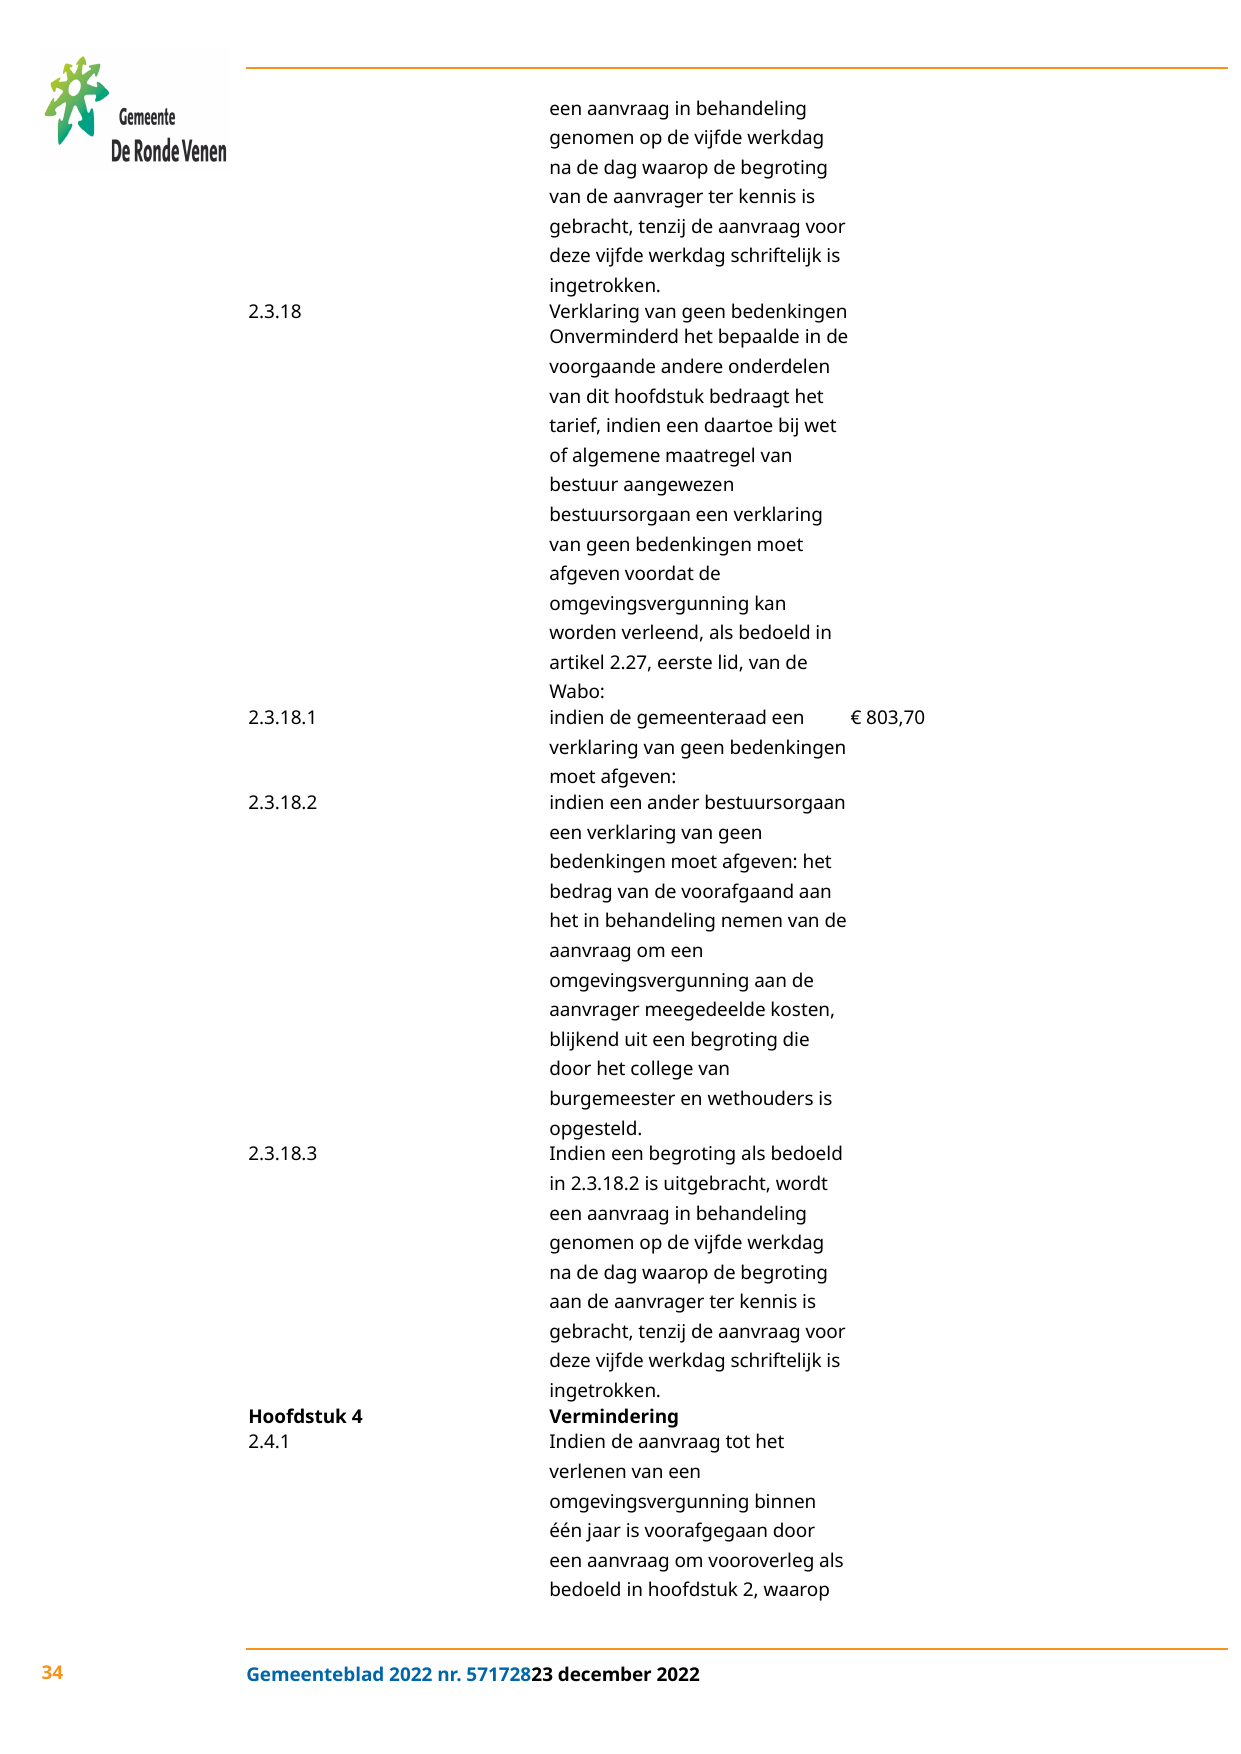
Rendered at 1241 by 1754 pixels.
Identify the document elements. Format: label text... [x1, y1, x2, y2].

table_cell [248, 324, 549, 704]
table_cell [850, 789, 1152, 1141]
table_cell Indien een begroting als bedoeld in 2.3.18.2 is uitgebracht, wordt een aanvraag in behandeling genomen op de vijfde werkdag na de dag waarop de begroting aan de aanvrager ter kennis is gebracht, tenzij de aanvraag voor deze vijfde werkdag schriftelijk is ingetrokken. [549, 1141, 850, 1403]
table_cell [850, 324, 1152, 704]
table_cell Vermindering [549, 1403, 850, 1429]
table_cell Indien de aanvraag tot het verlenen van een omgevingsvergunning binnen één jaar is voorafgegaan door een aanvraag om vooroverleg als bedoeld in hoofdstuk 2, waarop [549, 1429, 850, 1602]
table_cell [850, 1429, 1152, 1602]
picture [41, 47, 231, 172]
table_cell [850, 1403, 1152, 1429]
table_cell Hoofdstuk 4 [248, 1403, 549, 1429]
table_cell [850, 1141, 1152, 1403]
table_cell [248, 95, 549, 298]
table_cell 2.3.18.2 [248, 789, 549, 1141]
table_cell 2.3.18 [248, 298, 549, 324]
table_cell [850, 95, 1152, 298]
table_cell een aanvraag in behandeling genomen op de vijfde werkdag na de dag waarop de begroting van de aanvrager ter kennis is gebracht, tenzij de aanvraag voor deze vijfde werkdag schriftelijk is ingetrokken. [549, 95, 850, 298]
table_cell € 803,70 [850, 705, 1152, 789]
table_cell 2.4.1 [248, 1429, 549, 1602]
table_cell 2.3.18.3 [248, 1141, 549, 1403]
table_cell 2.3.18.1 [248, 705, 549, 789]
table_cell [850, 298, 1152, 324]
table_cell Onverminderd het bepaalde in de voorgaande andere onderdelen van dit hoofdstuk bedraagt het tarief, indien een daartoe bij wet of algemene maatregel van bestuur aangewezen bestuursorgaan een verklaring van geen bedenkingen moet afgeven voordat de omgevingsvergunning kan worden verleend, als bedoeld in artikel 2.27, eerste lid, van de Wabo: [549, 324, 850, 704]
table_cell indien een ander bestuursorgaan een verklaring van geen bedenkingen moet afgeven: het bedrag van de voorafgaand aan het in behandeling nemen van de aanvraag om een omgevingsvergunning aan de aanvrager meegedeelde kosten, blijkend uit een begroting die door het college van burgemeester en wethouders is opgesteld. [549, 789, 850, 1141]
table_cell Verklaring van geen bedenkingen [549, 298, 850, 324]
table_cell indien de gemeenteraad een verklaring van geen bedenkingen moet afgeven: [549, 705, 850, 789]
